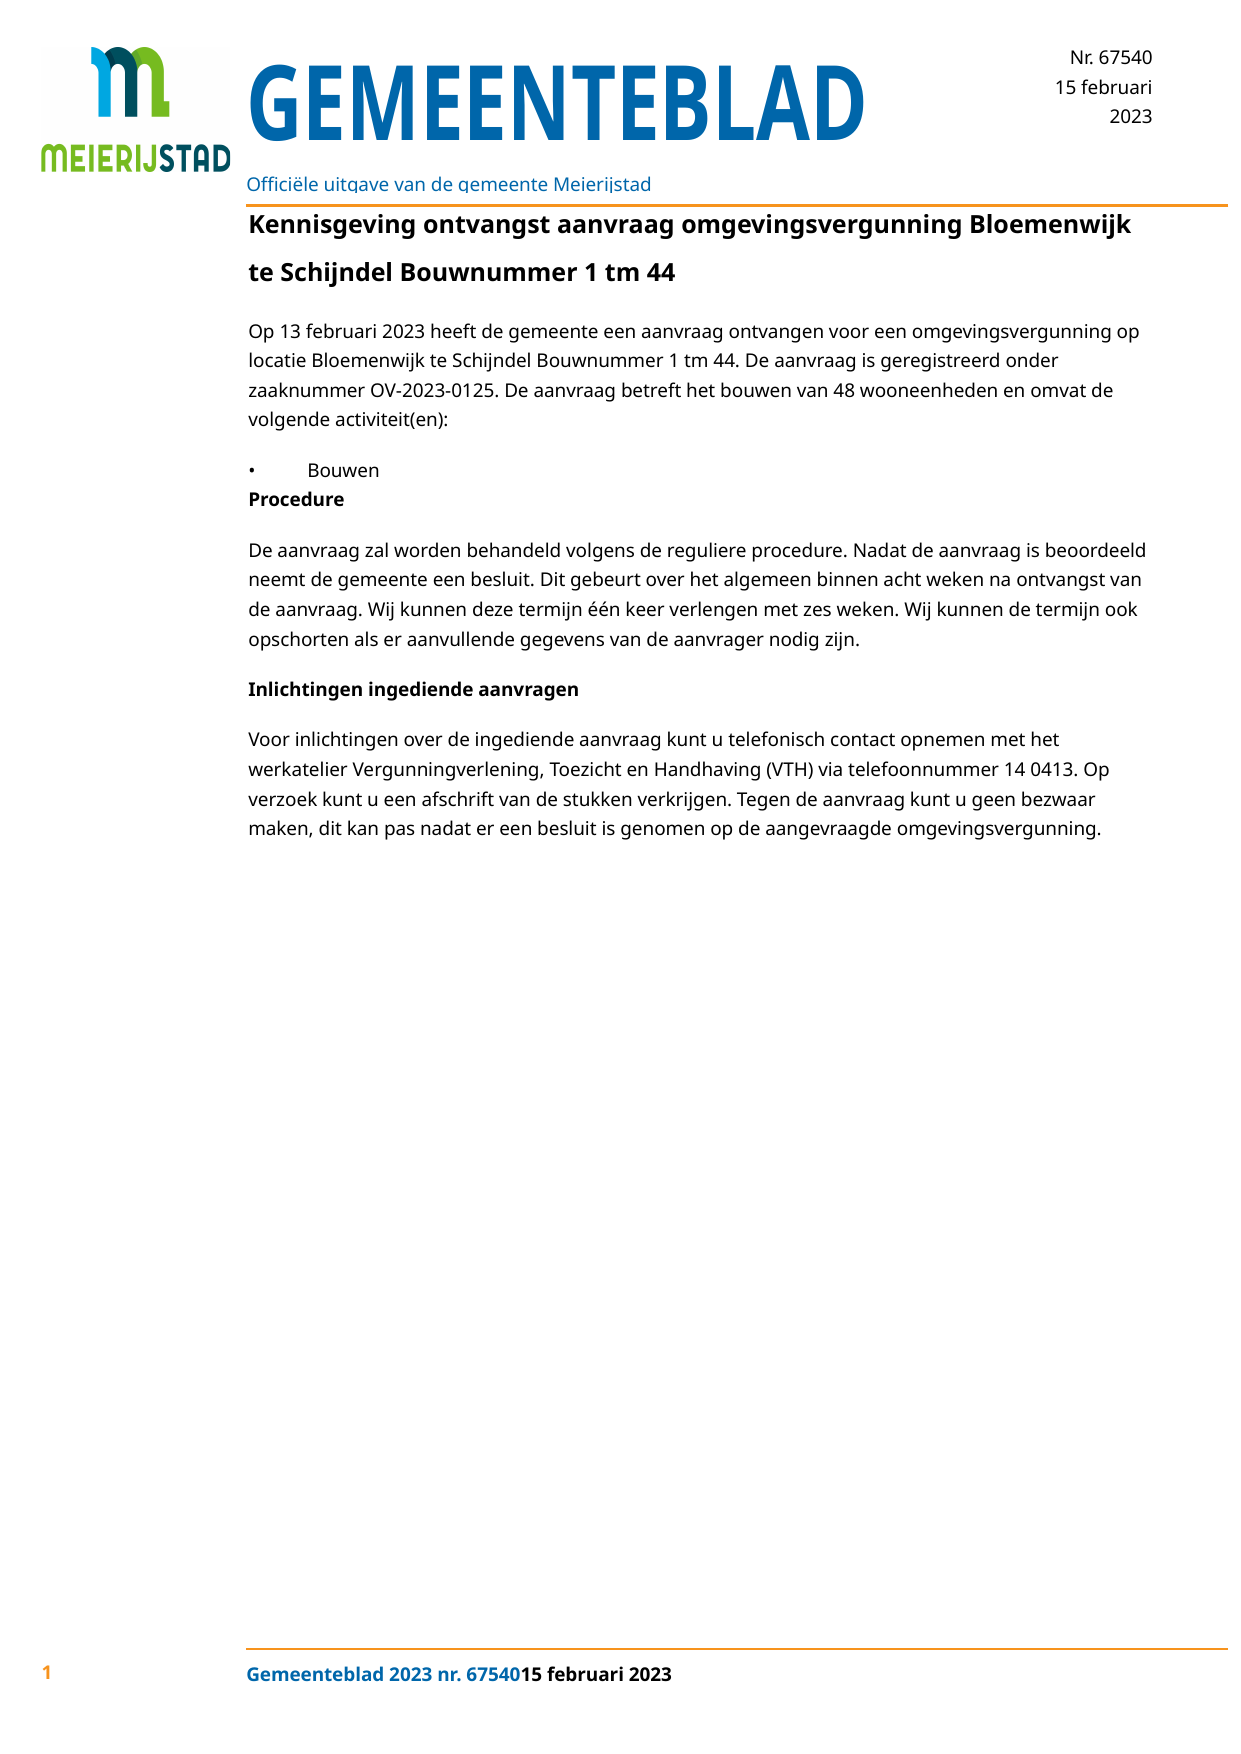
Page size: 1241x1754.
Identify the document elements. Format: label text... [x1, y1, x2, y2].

text Voor inlichtingen over de ingediende aanvraag kunt u telefonisch contact opnemen met het werkatelier Vergunningverlening, Toezicht en Handhaving (VTH) via telefoonnummer 14 0413. Op verzoek kunt u een afschrift van de stukken verkrijgen. Tegen de aanvraag kunt u geen bezwaar maken, dit kan pas nadat er een besluit is genomen op de aangevraagde omgevingsvergunning. [248, 727, 1152, 841]
text Op 13 februari 2023 heeft de gemeente een aanvraag ontvangen voor een omgevingsvergunning op locatie Bloemenwijk te Schijndel Bouwnummer 1 tm 44. De aanvraag is geregistreerd onder zaaknummer OV-2023-0125. De aanvraag betreft het bouwen van 48 wooneenheden en omvat de volgende activiteit(en): [248, 318, 1152, 432]
text Inlichtingen ingediende aanvragen [248, 676, 1152, 702]
list Bouwen [248, 457, 1152, 483]
picture [41, 47, 231, 172]
text Kennisgeving ontvangst aanvraag omgevingsvergunning Bloemenwijk te Schijndel Bouwnummer 1 tm 44 [248, 207, 1152, 288]
text De aanvraag zal worden behandeld volgens de reguliere procedure. Nadat de aanvraag is beoordeeld neemt de gemeente een besluit. Dit gebeurt over het algemeen binnen acht weken na ontvangst van de aanvraag. Wij kunnen deze termijn één keer verlengen met zes weken. Wij kunnen de termijn ook opschorten als er aanvullende gegevens van de aanvrager nodig zijn. [248, 537, 1152, 652]
text Procedure [248, 487, 1152, 512]
